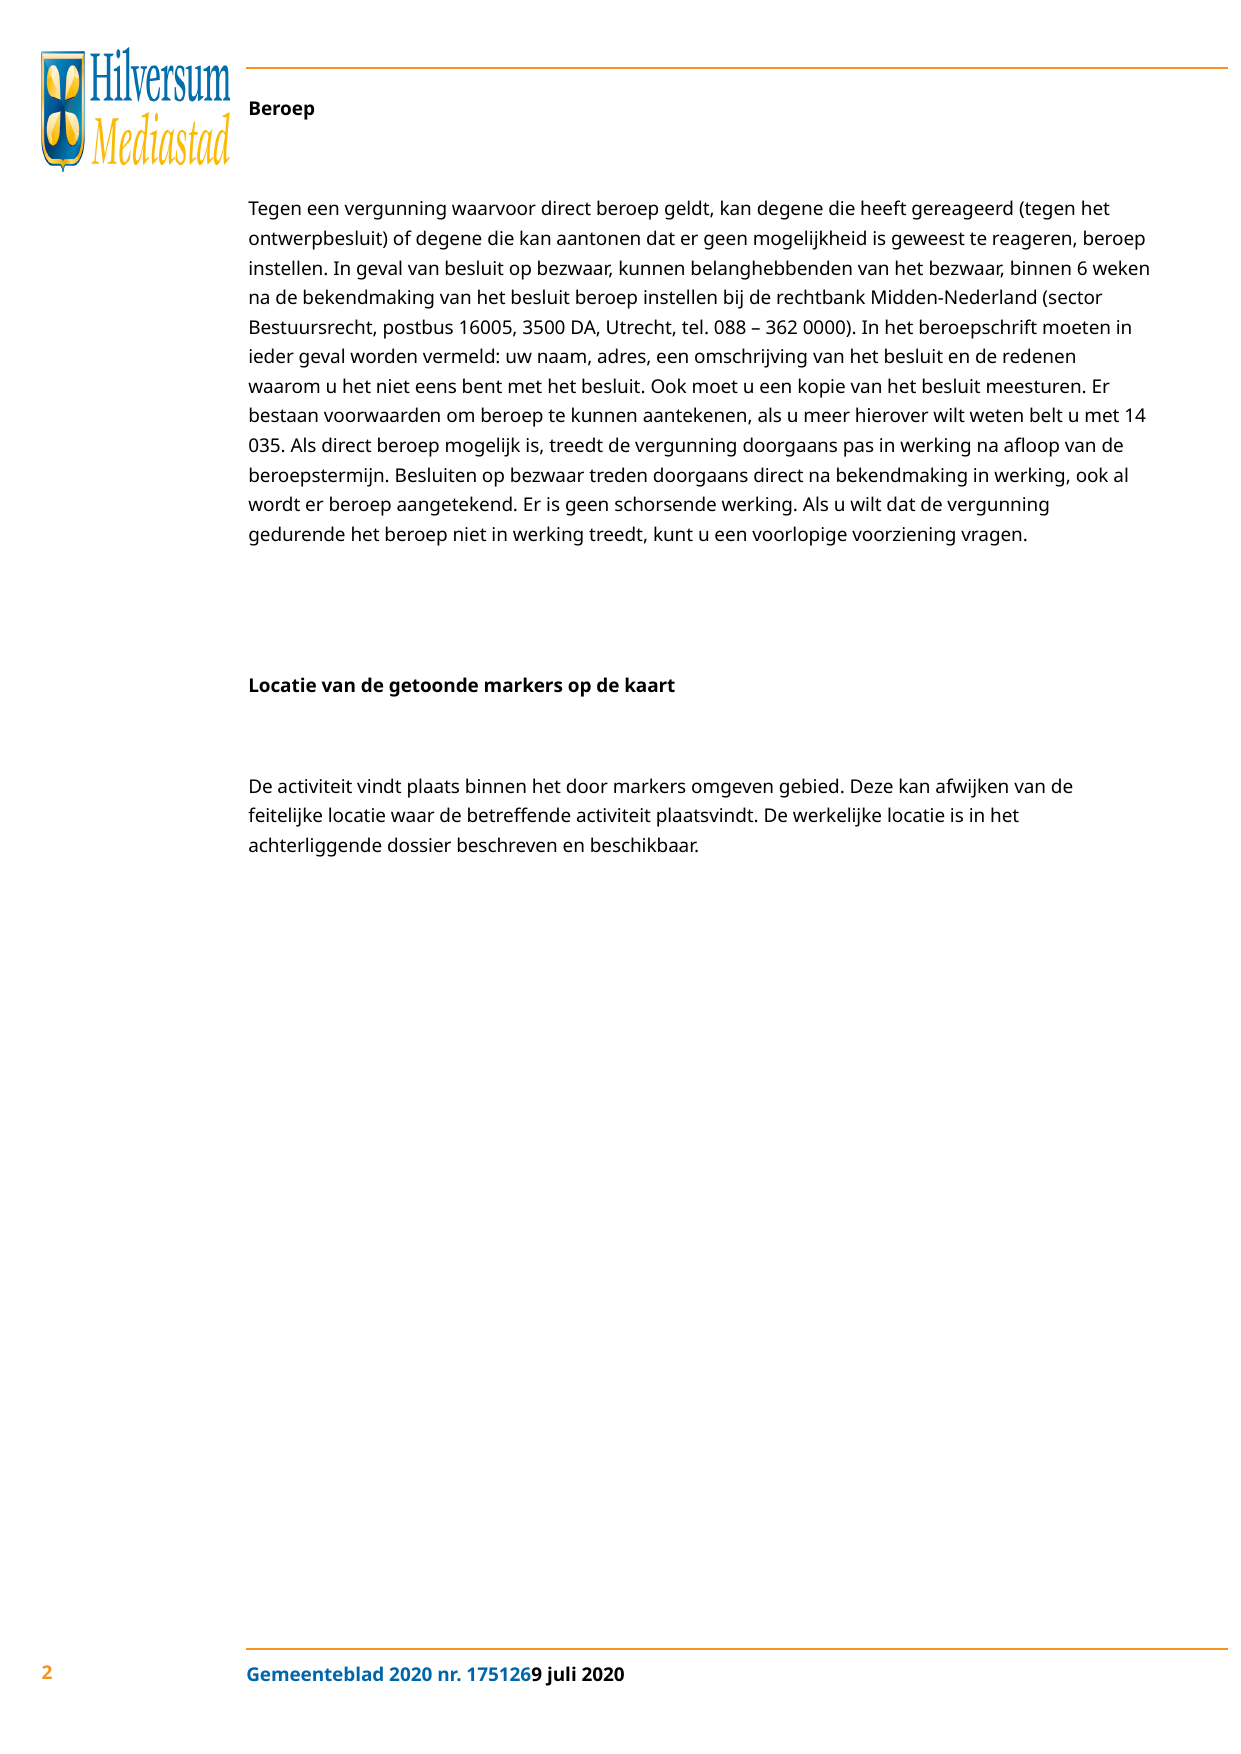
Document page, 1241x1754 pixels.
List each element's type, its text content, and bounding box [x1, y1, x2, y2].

text Beroep [248, 95, 1152, 121]
text Locatie van de getoonde markers op de kaart [248, 672, 1152, 698]
text De activiteit vindt plaats binnen het door markers omgeven gebied. Deze kan afwijken van de feitelijke locatie waar de betreffende activiteit plaatsvindt. De werkelijke locatie is in het achterliggende dossier beschreven en beschikbaar. [248, 773, 1152, 858]
text Tegen een vergunning waarvoor direct beroep geldt, kan degene die heeft gereageerd (tegen het ontwerpbesluit) of degene die kan aantonen dat er geen mogelijkheid is geweest te reageren, beroep instellen. In geval van besluit op bezwaar, kunnen belanghebbenden van het bezwaar, binnen 6 weken na de bekendmaking van het besluit beroep instellen bij de rechtbank Midden-Nederland (sector Bestuursrecht, postbus 16005, 3500 DA, Utrecht, tel. 088 – 362 0000). In het beroepschrift moeten in ieder geval worden vermeld: uw naam, adres, een omschrijving van het besluit en de redenen waarom u het niet eens bent met het besluit. Ook moet u een kopie van het besluit meesturen. Er bestaan voorwaarden om beroep te kunnen aantekenen, als u meer hierover wilt weten belt u met 14 035. Als direct beroep mogelijk is, treedt de vergunning doorgaans pas in werking na afloop van de beroepstermijn. Besluiten op bezwaar treden doorgaans direct na bekendmaking in werking, ook al wordt er beroep aangetekend. Er is geen schorsende werking. Als u wilt dat de vergunning gedurende het beroep niet in werking treedt, kunt u een voorlopige voorziening vragen. [248, 196, 1152, 547]
picture [41, 47, 231, 172]
